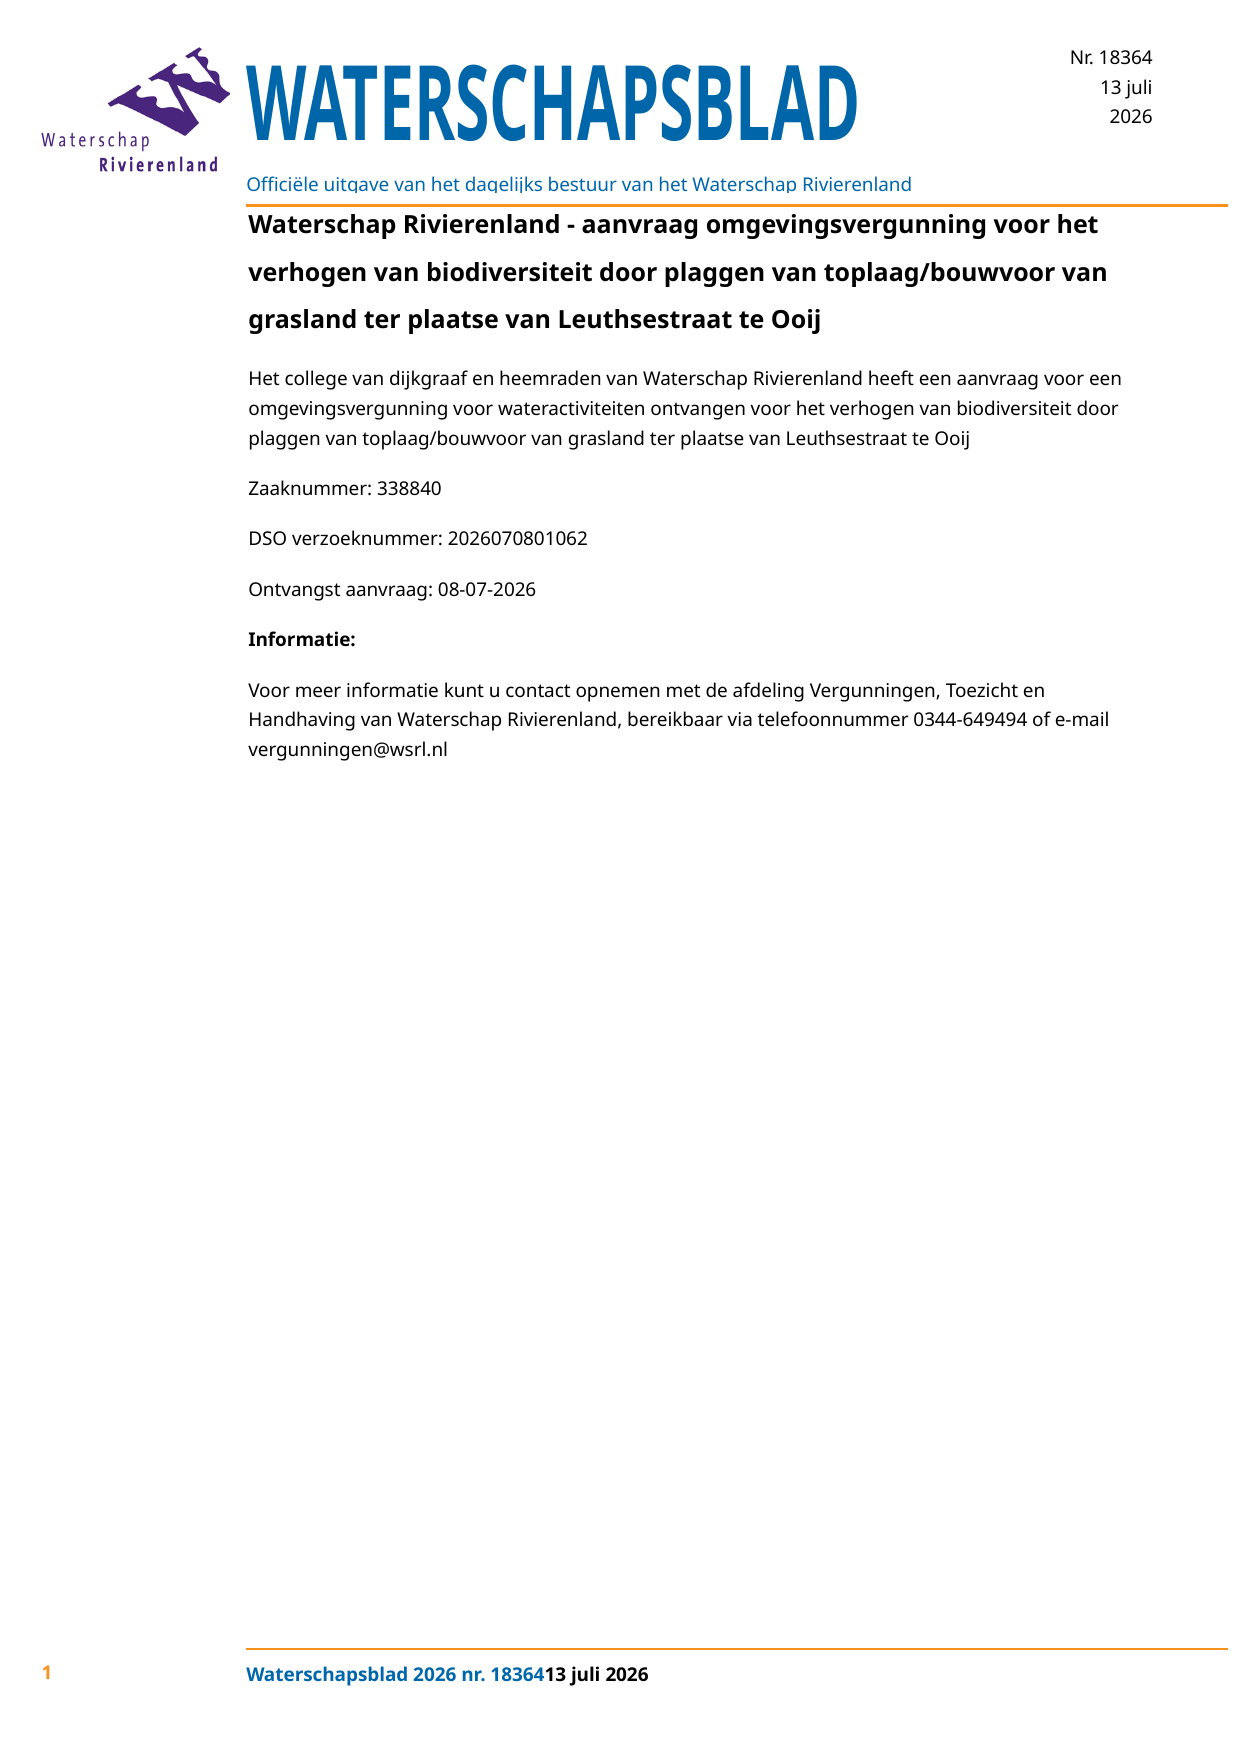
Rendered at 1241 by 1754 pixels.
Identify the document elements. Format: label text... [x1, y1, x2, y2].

text Zaaknummer: 338840 [248, 475, 1152, 501]
text Waterschap Rivierenland - aanvraag omgevingsvergunning voor het verhogen van biodiversiteit door plaggen van toplaag/bouwvoor van grasland ter plaatse van Leuthsestraat te Ooij [248, 207, 1152, 336]
text Het college van dijkgraaf en heemraden van Waterschap Rivierenland heeft een aanvraag voor een omgevingsvergunning voor wateractiviteiten ontvangen voor het verhogen van biodiversiteit door plaggen van toplaag/bouwvoor van grasland ter plaatse van Leuthsestraat te Ooij [248, 366, 1152, 450]
text Voor meer informatie kunt u contact opnemen met de afdeling Vergunningen, Toezicht en Handhaving van Waterschap Rivierenland, bereikbaar via telefoonnummer 0344-649494 of e-mail vergunningen@wsrl.nl [248, 677, 1152, 762]
text DSO verzoeknummer: 2026070801062 [248, 526, 1152, 551]
picture [41, 47, 231, 172]
text Ontvangst aanvraag: 08-07-2026 [248, 576, 1152, 602]
text Informatie: [248, 626, 1152, 652]
